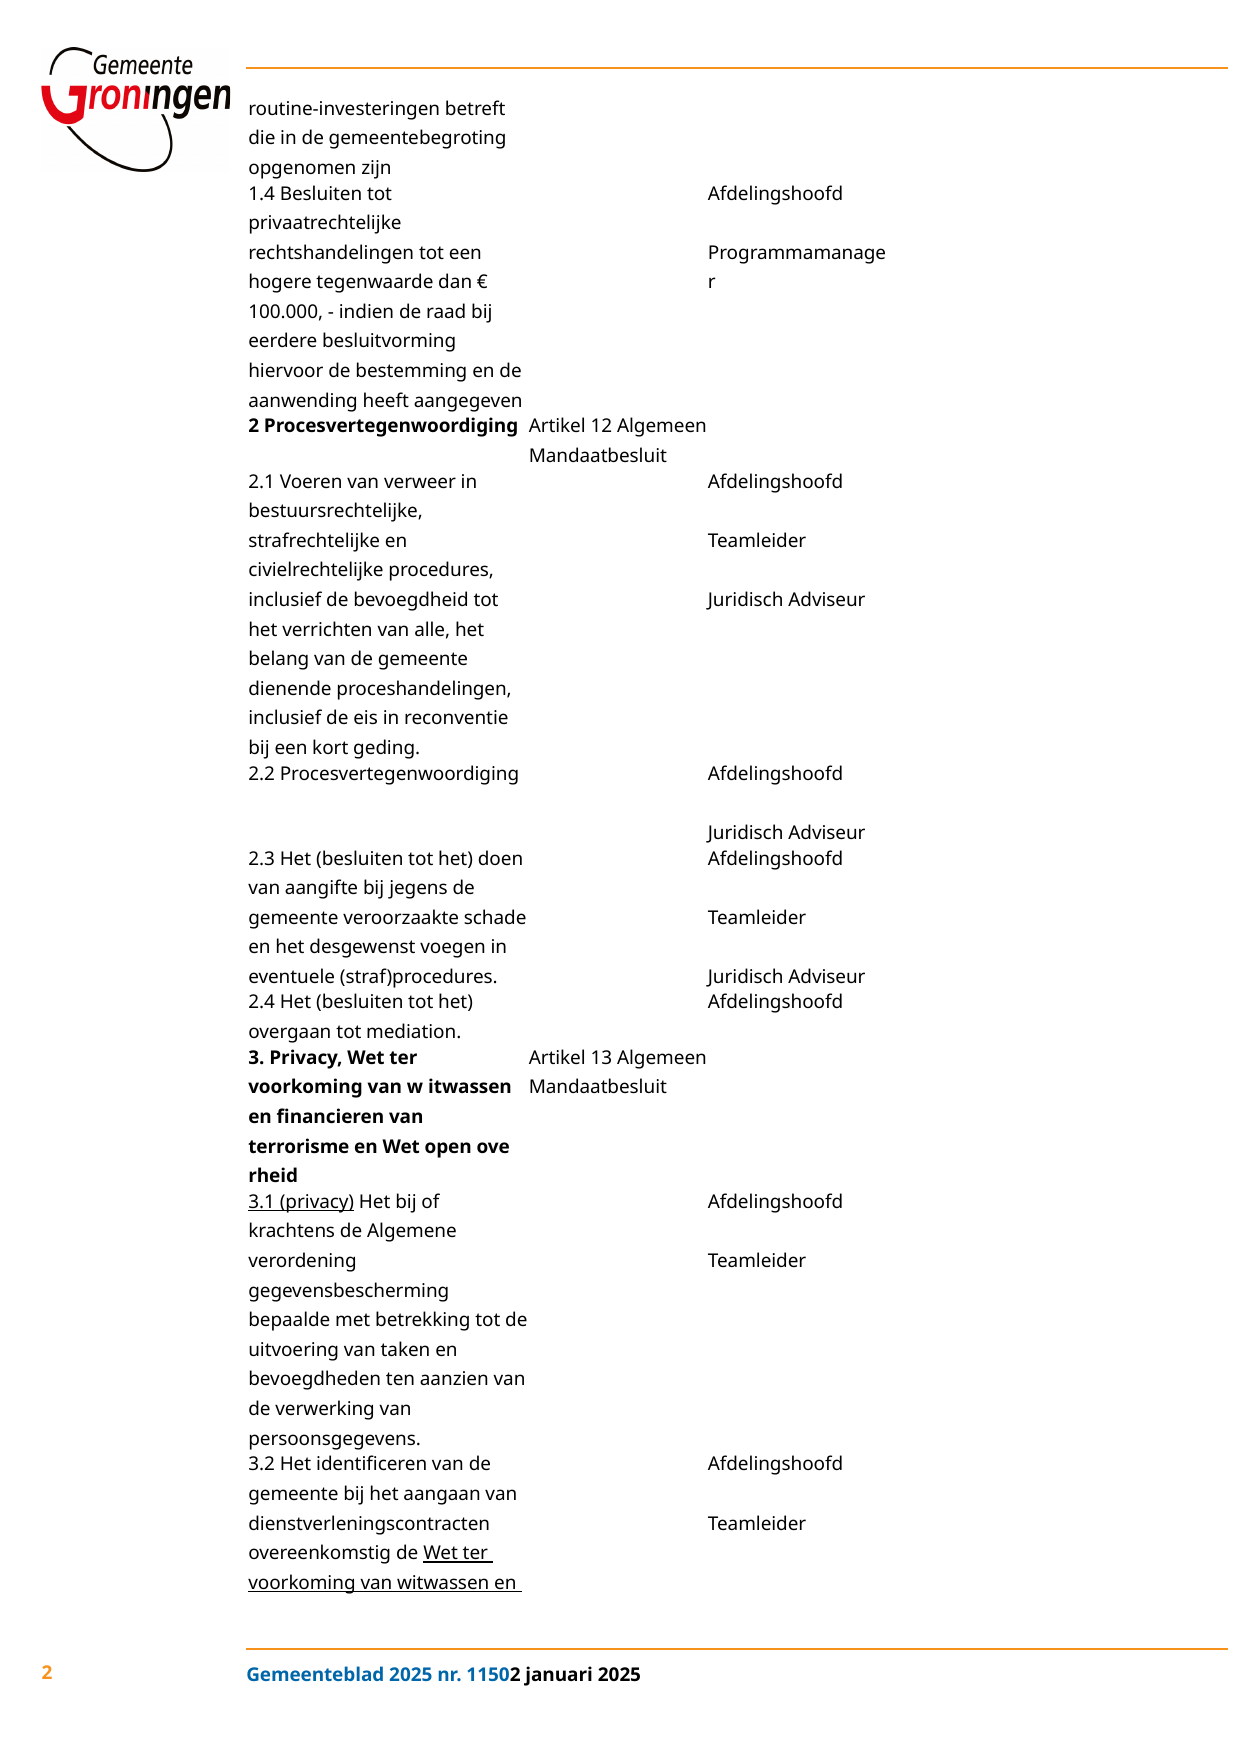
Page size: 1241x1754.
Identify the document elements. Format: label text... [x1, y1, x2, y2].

table_cell [887, 1044, 1152, 1188]
table_cell [887, 1451, 1152, 1594]
table_cell 2.1 Voeren van verweer in bestuursrechtelijke, strafrechtelijke en civielrechtelijke procedures, inclusief de bevoegdheid tot het verrichten van alle, het belang van de gemeente dienende proceshandelingen, inclusief de eis in reconventie bij een kort geding. [248, 468, 528, 760]
table_cell Afdelingshoofd Juridisch Adviseur [708, 760, 887, 845]
table_cell 2.2 Procesvertegenwoordiging [248, 760, 528, 845]
table_cell [887, 95, 1152, 180]
table_cell [529, 989, 708, 1044]
table_cell Artikel 13 Algemeen Mandaatbesluit [529, 1044, 708, 1188]
table_cell [887, 468, 1152, 760]
table_cell 1.4 Besluiten tot privaatrechtelijke rechtshandelingen tot een hogere tegenwaarde dan € 100.000, - indien de raad bij eerdere besluitvorming hiervoor de bestemming en de aanwending heeft aangegeven [248, 180, 528, 412]
table_cell Afdelingshoofd [708, 989, 887, 1044]
table_cell [887, 413, 1152, 468]
table_cell [887, 180, 1152, 412]
table_cell Afdelingshoofd Teamleider Juridisch Adviseur [708, 845, 887, 989]
table_cell 2.3 Het (besluiten tot het) doen van aangifte bij jegens de gemeente veroorzaakte schade en het desgewenst voegen in eventuele (straf)procedures. [248, 845, 528, 989]
table_cell [708, 95, 887, 180]
table_cell Afdelingshoofd Teamleider [708, 1188, 887, 1451]
table_cell 3.1 (privacy) Het bij of krachtens de Algemene verordening gegevensbescherming bepaalde met betrekking tot de uitvoering van taken en bevoegdheden ten aanzien van de verwerking van persoonsgegevens. [248, 1188, 528, 1451]
table_cell Afdelingshoofd Teamleider Juridisch Adviseur [708, 468, 887, 760]
table_cell routine-investeringen betreft die in de gemeentebegroting opgenomen zijn [248, 95, 528, 180]
picture [41, 47, 231, 172]
table_cell Afdelingshoofd Programmamanager [708, 180, 887, 412]
table_cell [529, 760, 708, 845]
table_cell [887, 845, 1152, 989]
table_cell 3.2 Het identificeren van de gemeente bij het aangaan van dienstverleningscontracten overeenkomstig de Wet ter voorkoming van witwassen en [248, 1451, 528, 1594]
table_cell [529, 1188, 708, 1451]
table_cell [708, 413, 887, 468]
table_cell [887, 760, 1152, 845]
table_cell 2.4 Het (besluiten tot het) overgaan tot mediation. [248, 989, 528, 1044]
table_cell [887, 989, 1152, 1044]
table_cell [529, 468, 708, 760]
table_cell [529, 95, 708, 180]
table_cell 3. Privacy, Wet ter voorkoming van w itwassen en financieren van terrorisme en Wet open ove rheid [248, 1044, 528, 1188]
table_cell [529, 1451, 708, 1594]
table_cell Afdelingshoofd Teamleider [708, 1451, 887, 1594]
table_cell [887, 1188, 1152, 1451]
table_cell [708, 1044, 887, 1188]
table_cell Artikel 12 Algemeen Mandaatbesluit [529, 413, 708, 468]
table_cell [529, 845, 708, 989]
table_cell 2 Procesvertegenwoordiging [248, 413, 528, 468]
table_cell [529, 180, 708, 412]
